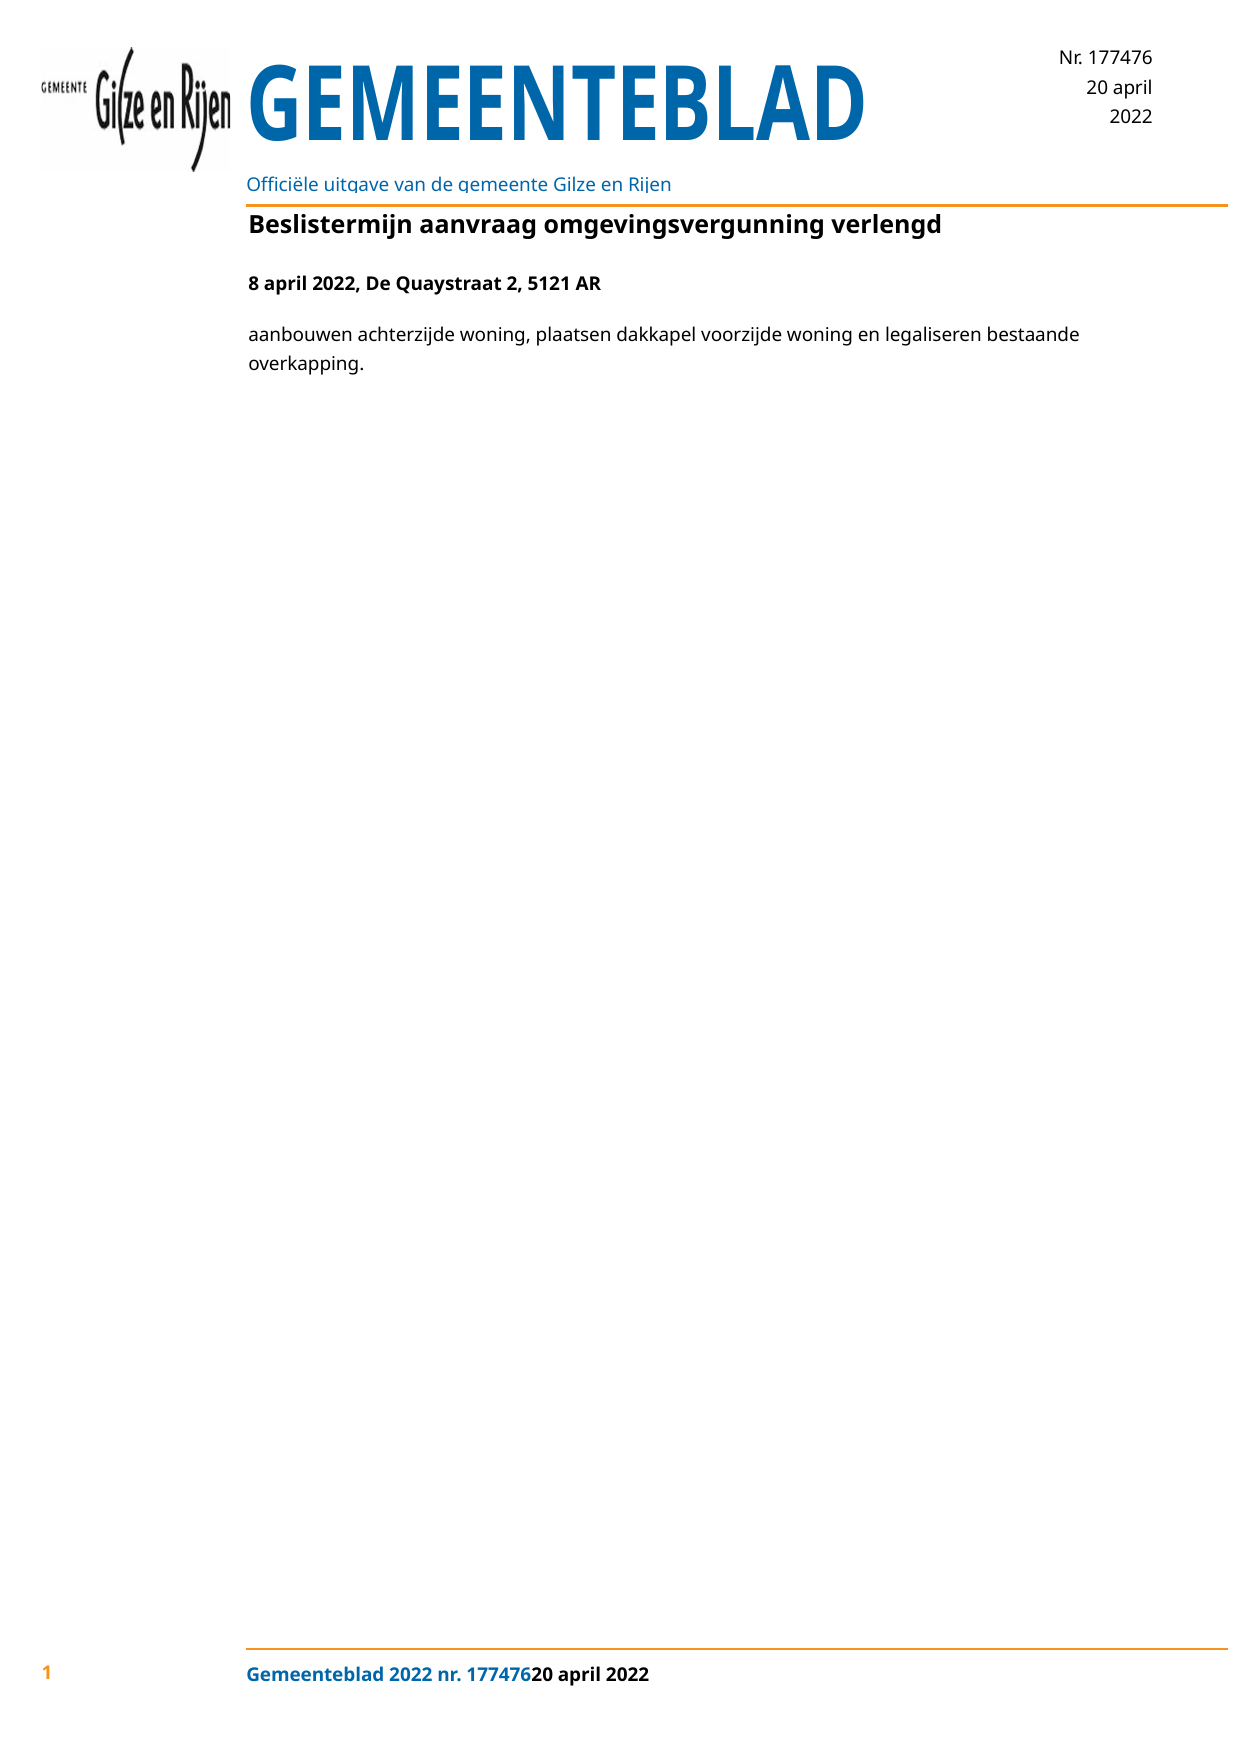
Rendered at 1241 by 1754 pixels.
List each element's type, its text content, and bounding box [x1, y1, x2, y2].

text 8 april 2022, De Quaystraat 2, 5121 AR [248, 270, 1152, 296]
text Beslistermijn aanvraag omgevingsvergunning verlengd [248, 207, 1152, 241]
text aanbouwen achterzijde woning, plaatsen dakkapel voorzijde woning en legaliseren bestaande overkapping. [248, 321, 1152, 376]
picture [41, 47, 231, 172]
